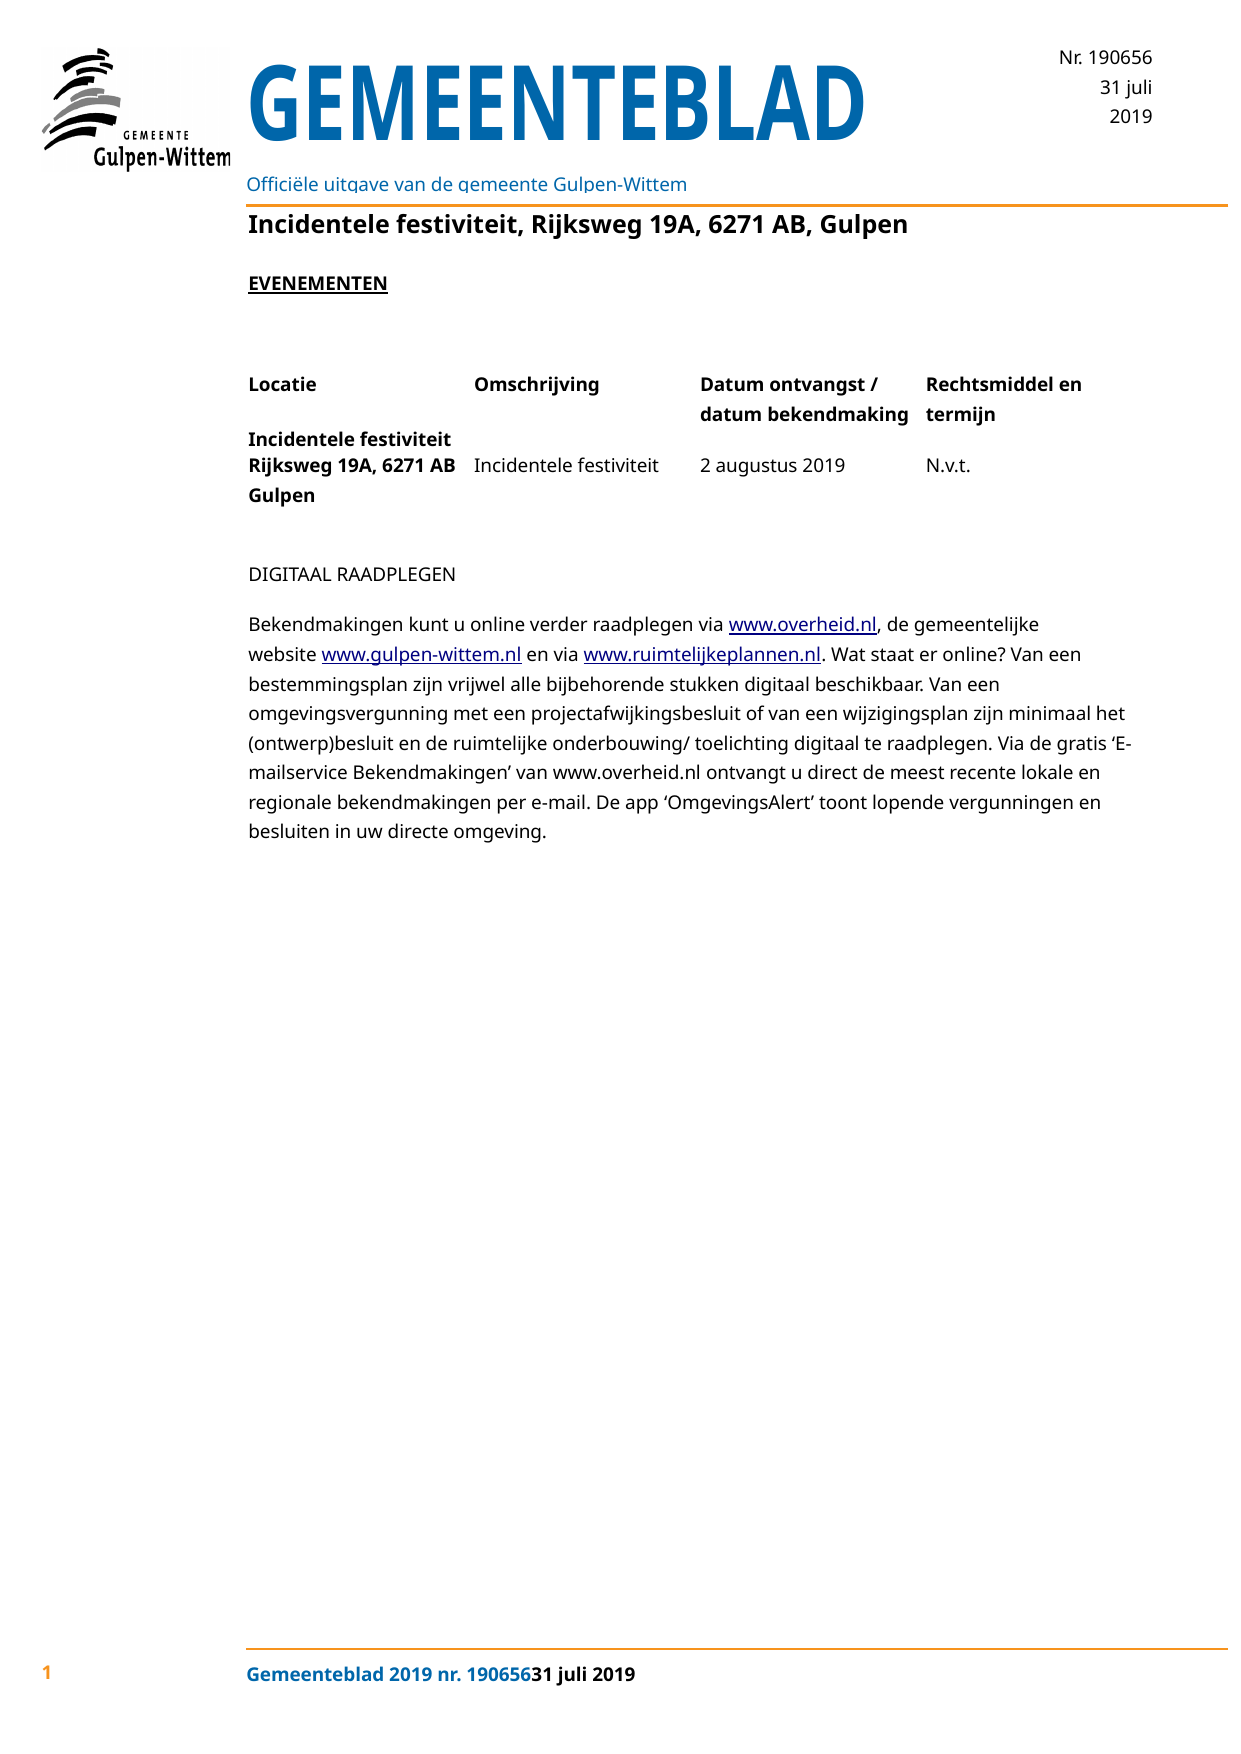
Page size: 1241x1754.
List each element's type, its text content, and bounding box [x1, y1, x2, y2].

table_cell N.v.t. [926, 452, 1152, 508]
text Incidentele festiviteit, Rijksweg 19A, 6271 AB, Gulpen [248, 207, 1152, 241]
table_header Locatie [248, 371, 474, 427]
table_header Omschrijving [474, 371, 700, 427]
picture [41, 47, 231, 172]
table_header Rechtsmiddel en termijn [926, 371, 1152, 427]
table_cell 2 augustus 2019 [700, 452, 926, 508]
table_cell Incidentele festiviteit [474, 452, 700, 508]
table_cell Rijksweg 19A, 6271 AB Gulpen [248, 452, 474, 508]
text Bekendmakingen kunt u online verder raadplegen via www.overheid.nl, de gemeentelijke website www.gulpen-wittem.nl en via www.ruimtelijkeplannen.nl. Wat staat er online? Van een bestemmingsplan zijn vrijwel alle bijbehorende stukken digitaal beschikbaar. Van een omgevingsvergunning met een projectafwijkingsbesluit of van een wijzigingsplan zijn minimaal het (ontwerp)besluit en de ruimtelijke onderbouwing/ toelichting digitaal te raadplegen. Via de gratis ‘E-mailservice Bekendmakingen’ van www.overheid.nl ontvangt u direct de meest recente lokale en regionale bekendmakingen per e-mail. De app ‘OmgevingsAlert’ toont lopende vergunningen en besluiten in uw directe omgeving. [248, 612, 1152, 844]
table_cell Incidentele festiviteit [248, 427, 474, 452]
table_cell [474, 427, 700, 452]
text EVENEMENTEN [248, 270, 1152, 296]
table_cell [926, 427, 1152, 452]
text DIGITAAL RAADPLEGEN [248, 561, 1152, 587]
table_header Datum ontvangst / datum bekendmaking [700, 371, 926, 427]
table_cell [700, 427, 926, 452]
